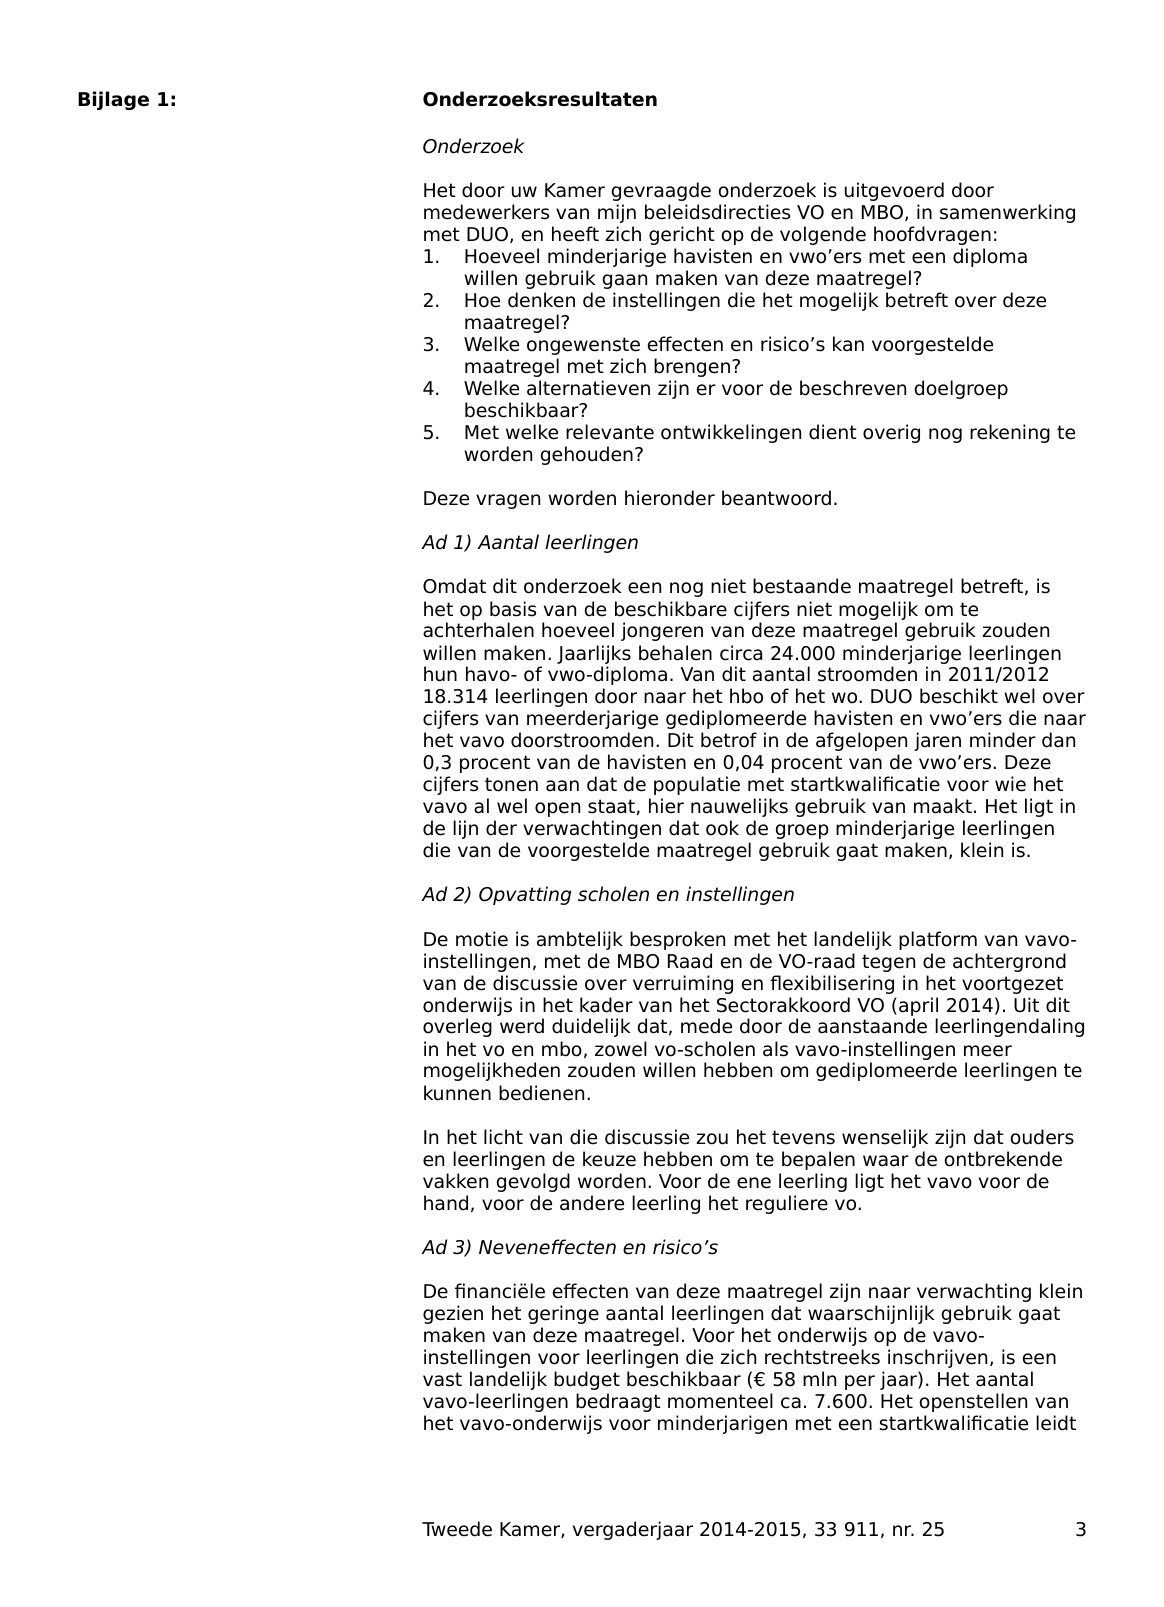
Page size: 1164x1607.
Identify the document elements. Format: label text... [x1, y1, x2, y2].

text Deze vragen worden hieronder beantwoord. [422, 488, 1087, 510]
text 3. Welke ongewenste effecten en risico’s kan voorgestelde maatregel met zich brengen? [422, 334, 1087, 378]
text 4. Welke alternatieven zijn er voor de beschreven doelgroep beschikbaar? [422, 378, 1087, 422]
text 1. Hoeveel minderjarige havisten en vwo’ers met een diploma willen gebruik gaan maken van deze maatregel? [422, 246, 1087, 290]
text 2. Hoe denken de instellingen die het mogelijk betreft over deze maatregel? [422, 290, 1087, 334]
subtitle Onderzoek [422, 136, 1087, 158]
subtitle Ad 2) Opvatting scholen en instellingen [422, 884, 1087, 906]
text De motie is ambtelijk besproken met het landelijk platform van vavo-instellingen, met de MBO Raad en de VO-raad tegen de achtergrond van de discussie over verruiming en flexibilisering in het voortgezet onderwijs in het kader van het Sectorakkoord VO (april 2014). Uit dit overleg werd duidelijk dat, mede door de aanstaande leerlingendaling in het vo en mbo, zowel vo-scholen als vavo-instellingen meer mogelijkheden zouden willen hebben om gediplomeerde leerlingen te kunnen bedienen. [422, 928, 1087, 1104]
subtitle Bijlage 1: Onderzoeksresultaten [77, 89, 1087, 111]
subtitle Ad 3) Neveneffecten en risico’s [422, 1237, 1087, 1259]
text Omdat dit onderzoek een nog niet bestaande maatregel betreft, is het op basis van de beschikbare cijfers niet mogelijk om te achterhalen hoeveel jongeren van deze maatregel gebruik zouden willen maken. Jaarlijks behalen circa 24.000 minderjarige leerlingen hun havo- of vwo-diploma. Van dit aantal stroomden in 2011/2012 18.314 leerlingen door naar het hbo of het wo. DUO beschikt wel over cijfers van meerderjarige gediplomeerde havisten en vwo’ers die naar het vavo doorstroomden. Dit betrof in de afgelopen jaren minder dan 0,3 procent van de havisten en 0,04 procent van de vwo’ers. Deze cijfers tonen aan dat de populatie met startkwalificatie voor wie het vavo al wel open staat, hier nauwelijks gebruik van maakt. Het ligt in de lijn der verwachtingen dat ook de groep minderjarige leerlingen die van de voorgestelde maatregel gebruik gaat maken, klein is. [422, 576, 1087, 862]
text Het door uw Kamer gevraagde onderzoek is uitgevoerd door medewerkers van mijn beleidsdirecties VO en MBO, in samenwerking met DUO, en heeft zich gericht op de volgende hoofdvragen: [422, 180, 1087, 246]
text In het licht van die discussie zou het tevens wenselijk zijn dat ouders en leerlingen de keuze hebben om te bepalen waar de ontbrekende vakken gevolgd worden. Voor de ene leerling ligt het vavo voor de hand, voor de andere leerling het reguliere vo. [422, 1127, 1087, 1214]
text De financiële effecten van deze maatregel zijn naar verwachting klein gezien het geringe aantal leerlingen dat waarschijnlijk gebruik gaat maken van deze maatregel. Voor het onderwijs op de vavo-instellingen voor leerlingen die zich rechtstreeks inschrijven, is een vast landelijk budget beschikbaar (€ 58 mln per jaar). Het aantal vavo-leerlingen bedraagt momenteel ca. 7.600. Het openstellen van het vavo-onderwijs voor minderjarigen met een startkwalificatie leidt [422, 1281, 1087, 1435]
text 5. Met welke relevante ontwikkelingen dient overig nog rekening te worden gehouden? [422, 422, 1087, 466]
subtitle Ad 1) Aantal leerlingen [422, 532, 1087, 554]
